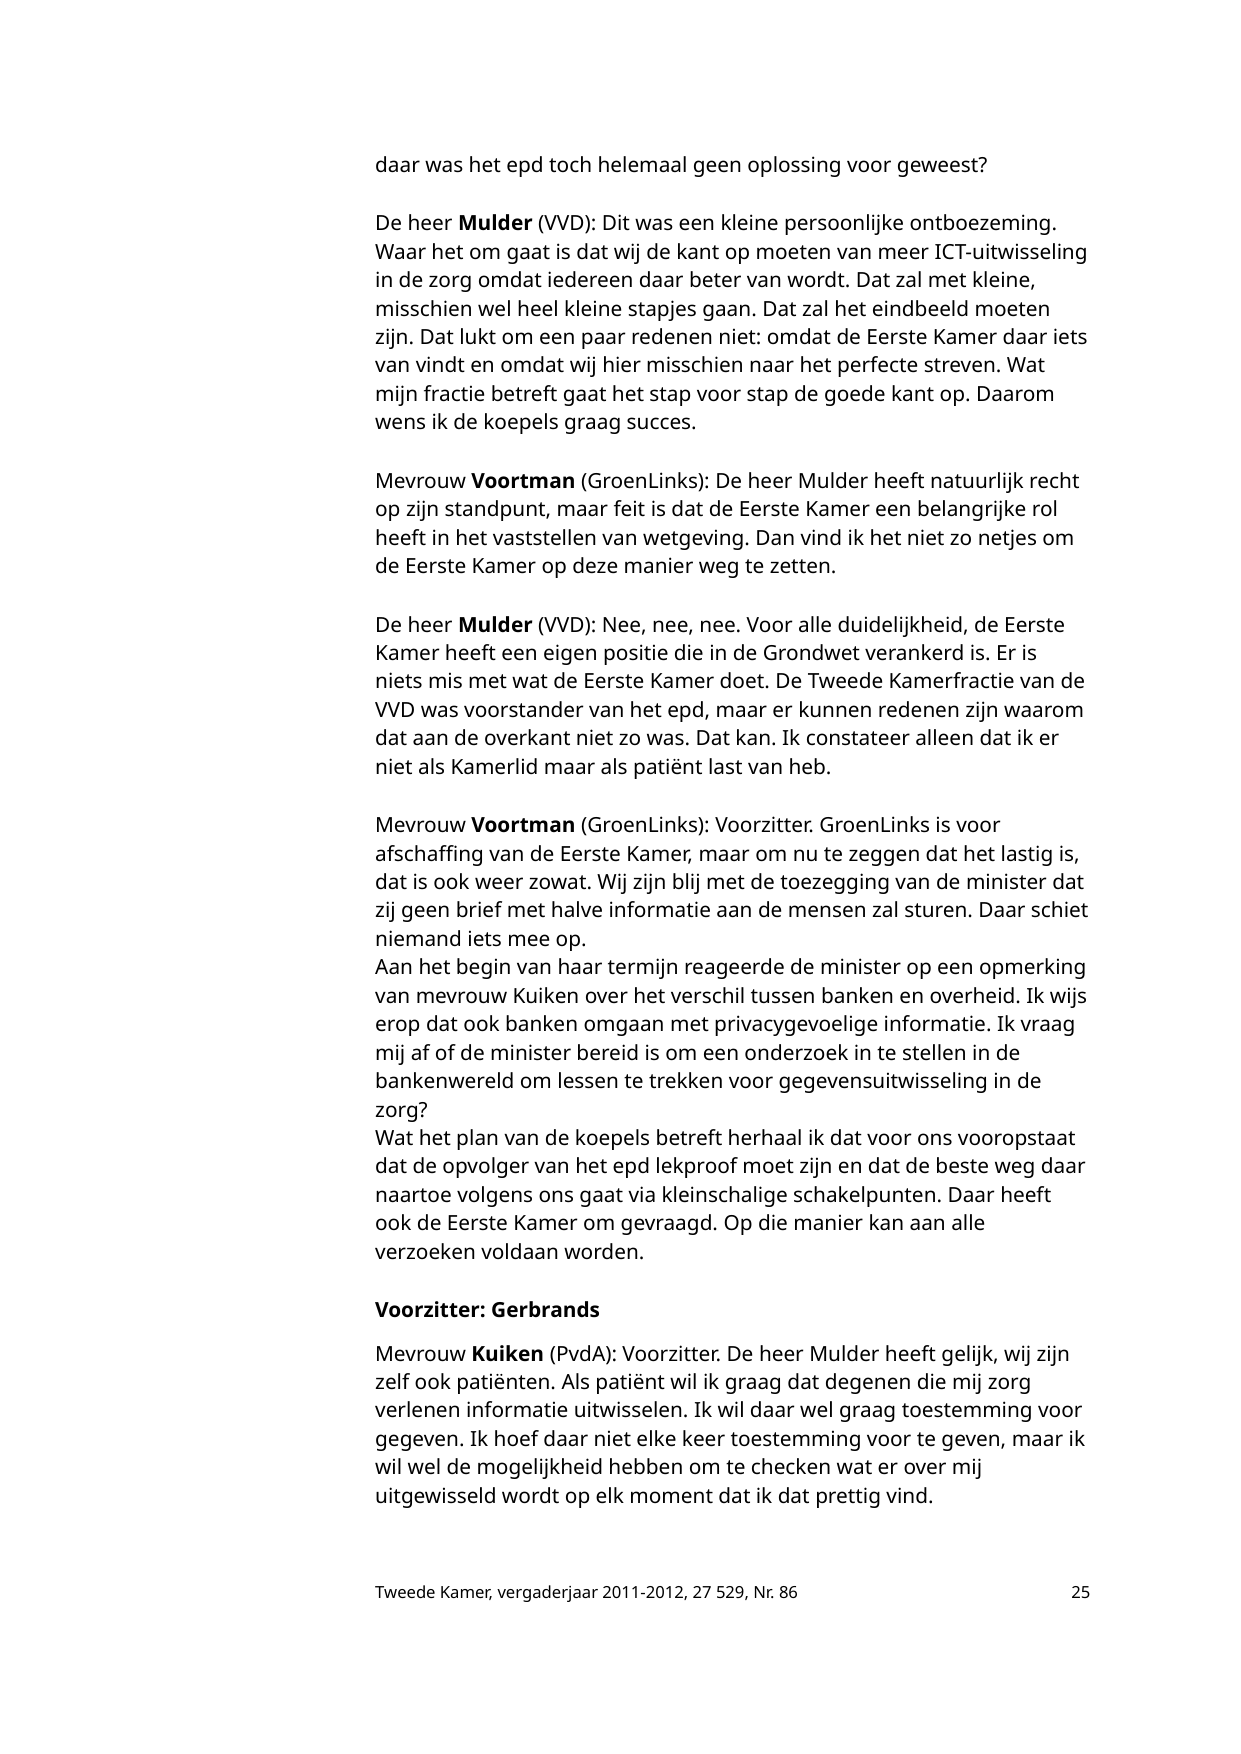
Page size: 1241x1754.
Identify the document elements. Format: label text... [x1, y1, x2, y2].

text daar was het epd toch helemaal geen oplossing voor geweest? [375, 150, 1090, 178]
text Voorzitter: Gerbrands [375, 1295, 1090, 1324]
text Aan het begin van haar termijn reageerde de minister op een opmerking van mevrouw Kuiken over het verschil tussen banken en overheid. Ik wijs erop dat ook banken omgaan met privacygevoelige informatie. Ik vraag mij af of de minister bereid is om een onderzoek in te stellen in de bankenwereld om lessen te trekken voor gegevensuitwisseling in de zorg? [375, 952, 1090, 1123]
text De heer Mulder (VVD): Nee, nee, nee. Voor alle duidelijkheid, de Eerste Kamer heeft een eigen positie die in de Grondwet verankerd is. Er is niets mis met wat de Eerste Kamer doet. De Tweede Kamerfractie van de VVD was voorstander van het epd, maar er kunnen redenen zijn waarom dat aan de overkant niet zo was. Dat kan. Ik constateer alleen dat ik er niet als Kamerlid maar als patiënt last van heb. [375, 610, 1090, 780]
text Mevrouw Kuiken (PvdA): Voorzitter. De heer Mulder heeft gelijk, wij zijn zelf ook patiënten. Als patiënt wil ik graag dat degenen die mij zorg verlenen informatie uitwisselen. Ik wil daar wel graag toestemming voor gegeven. Ik hoef daar niet elke keer toestemming voor te geven, maar ik wil wel de mogelijkheid hebben om te checken wat er over mij uitgewisseld wordt op elk moment dat ik dat prettig vind. [375, 1339, 1090, 1509]
text Mevrouw Voortman (GroenLinks): De heer Mulder heeft natuurlijk recht op zijn standpunt, maar feit is dat de Eerste Kamer een belangrijke rol heeft in het vaststellen van wetgeving. Dan vind ik het niet zo netjes om de Eerste Kamer op deze manier weg te zetten. [375, 466, 1090, 580]
text De heer Mulder (VVD): Dit was een kleine persoonlijke ontboezeming. Waar het om gaat is dat wij de kant op moeten van meer ICT-uitwisseling in de zorg omdat iedereen daar beter van wordt. Dat zal met kleine, misschien wel heel kleine stapjes gaan. Dat zal het eindbeeld moeten zijn. Dat lukt om een paar redenen niet: omdat de Eerste Kamer daar iets van vindt en omdat wij hier misschien naar het perfecte streven. Wat mijn fractie betreft gaat het stap voor stap de goede kant op. Daarom wens ik de koepels graag succes. [375, 208, 1090, 436]
text Mevrouw Voortman (GroenLinks): Voorzitter. GroenLinks is voor afschaffing van de Eerste Kamer, maar om nu te zeggen dat het lastig is, dat is ook weer zowat. Wij zijn blij met de toezegging van de minister dat zij geen brief met halve informatie aan de mensen zal sturen. Daar schiet niemand iets mee op. [375, 810, 1090, 952]
text Wat het plan van de koepels betreft herhaal ik dat voor ons vooropstaat dat de opvolger van het epd lekproof moet zijn en dat de beste weg daar naartoe volgens ons gaat via kleinschalige schakelpunten. Daar heeft ook de Eerste Kamer om gevraagd. Op die manier kan aan alle verzoeken voldaan worden. [375, 1123, 1090, 1265]
